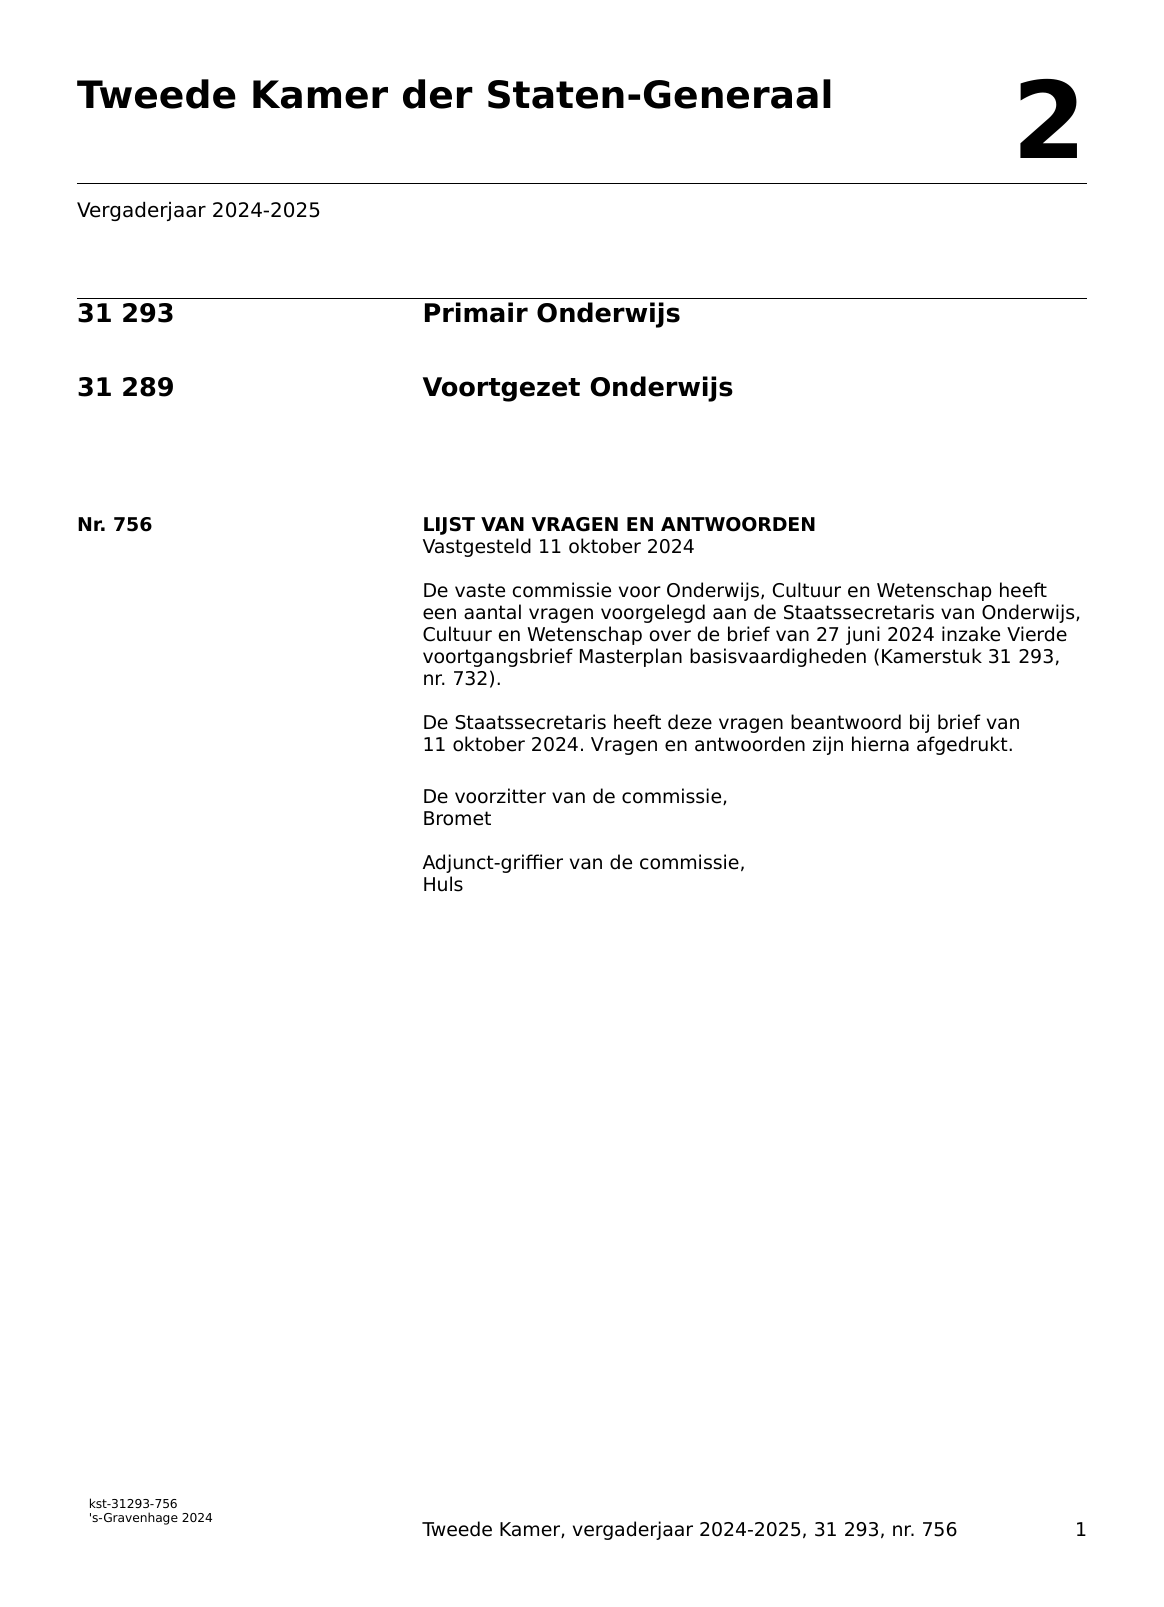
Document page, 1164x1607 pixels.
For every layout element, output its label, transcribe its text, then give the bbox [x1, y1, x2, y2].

table_header Tweede Kamer der Staten-Generaal [77, 59, 886, 183]
subtitle 31 289 Voortgezet Onderwijs [77, 373, 1087, 403]
text De voorzitter van de commissie, Bromet [422, 786, 1087, 830]
table_header 2 [886, 59, 1087, 183]
subtitle Nr. 756 LIJST VAN VRAGEN EN ANTWOORDEN [77, 514, 1087, 536]
text Vastgesteld 11 oktober 2024 [422, 536, 1087, 558]
text De Staatssecretaris heeft deze vragen beantwoord bij brief van 11 oktober 2024. Vragen en antwoorden zijn hierna afgedrukt. [422, 712, 1087, 756]
subtitle 31 293 Primair Onderwijs [77, 299, 1087, 329]
text De vaste commissie voor Onderwijs, Cultuur en Wetenschap heeft een aantal vragen voorgelegd aan de Staatssecretaris van Onderwijs, Cultuur en Wetenschap over de brief van 27 juni 2024 inzake Vierde voortgangsbrief Masterplan basisvaardigheden (Kamerstuk 31 293, nr. 732). [422, 580, 1087, 690]
table_cell Vergaderjaar 2024-2025 [77, 184, 1087, 298]
text Adjunct-griffier van de commissie, Huls [422, 852, 1087, 896]
text 's-Gravenhage 2024 [88, 1511, 323, 1525]
text kst-31293-756 [88, 1497, 323, 1511]
